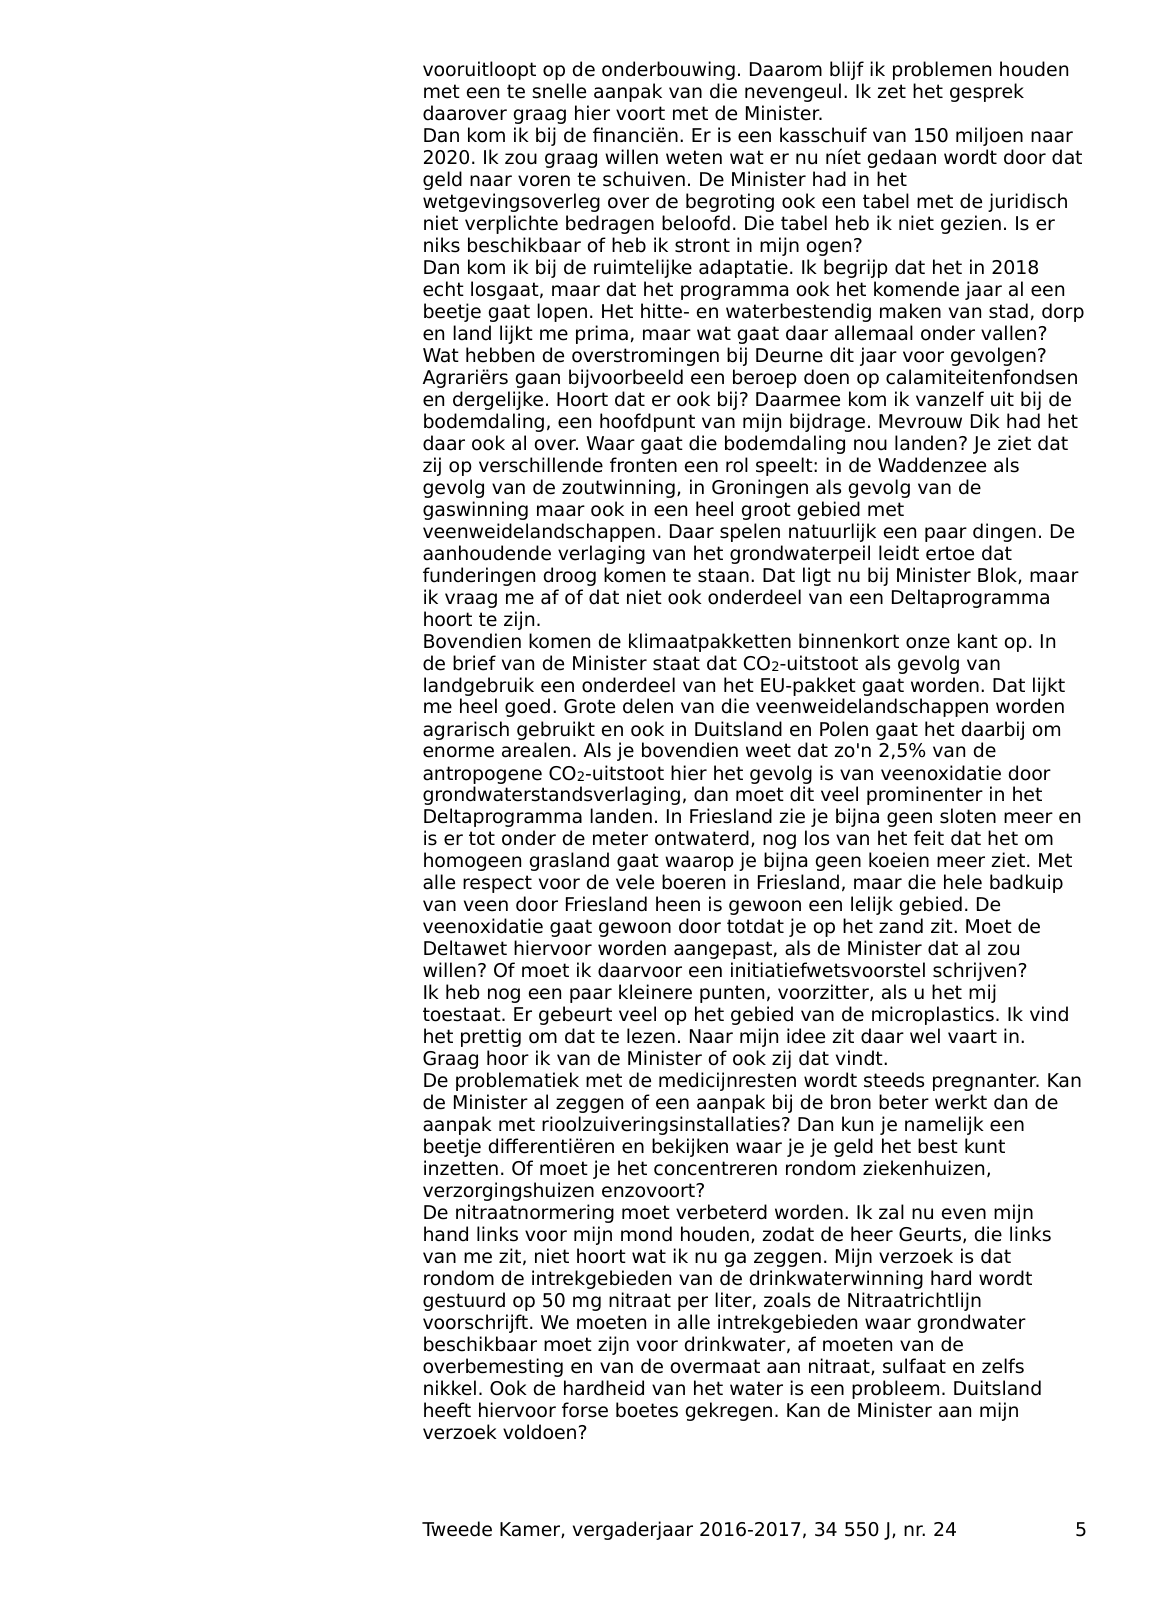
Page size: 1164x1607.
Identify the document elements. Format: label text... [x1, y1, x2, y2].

text De problematiek met de medicijnresten wordt steeds pregnanter. Kan de Minister al zeggen of een aanpak bij de bron beter werkt dan de aanpak met rioolzuiveringsinstallaties? Dan kun je namelijk een beetje differentiëren en bekijken waar je je geld het best kunt inzetten. Of moet je het concentreren rondom ziekenhuizen, verzorgingshuizen enzovoort? [422, 1070, 1087, 1202]
text vooruitloopt op de onderbouwing. Daarom blijf ik problemen houden met een te snelle aanpak van die nevengeul. Ik zet het gesprek daarover graag hier voort met de Minister. [422, 59, 1087, 125]
text Ik heb nog een paar kleinere punten, voorzitter, als u het mij toestaat. Er gebeurt veel op het gebied van de microplastics. Ik vind het prettig om dat te lezen. Naar mijn idee zit daar wel vaart in. Graag hoor ik van de Minister of ook zij dat vindt. [422, 982, 1087, 1070]
text Dan kom ik bij de financiën. Er is een kasschuif van 150 miljoen naar 2020. Ik zou graag willen weten wat er nu níet gedaan wordt door dat geld naar voren te schuiven. De Minister had in het wetgevingsoverleg over de begroting ook een tabel met de juridisch niet verplichte bedragen beloofd. Die tabel heb ik niet gezien. Is er niks beschikbaar of heb ik stront in mijn ogen? [422, 125, 1087, 257]
text Bovendien komen de klimaatpakketten binnenkort onze kant op. In de brief van de Minister staat dat CO2-uitstoot als gevolg van landgebruik een onderdeel van het EU-pakket gaat worden. Dat lijkt me heel goed. Grote delen van die veenweidelandschappen worden agrarisch gebruikt en ook in Duitsland en Polen gaat het daarbij om enorme arealen. Als je bovendien weet dat zo'n 2,5% van de antropogene CO2-uitstoot hier het gevolg is van veenoxidatie door grondwaterstandsverlaging, dan moet dit veel prominenter in het Deltaprogramma landen. In Friesland zie je bijna geen sloten meer en is er tot onder de meter ontwaterd, nog los van het feit dat het om homogeen grasland gaat waarop je bijna geen koeien meer ziet. Met alle respect voor de vele boeren in Friesland, maar die hele badkuip van veen door Friesland heen is gewoon een lelijk gebied. De veenoxidatie gaat gewoon door totdat je op het zand zit. Moet de Deltawet hiervoor worden aangepast, als de Minister dat al zou willen? Of moet ik daarvoor een initiatiefwetsvoorstel schrijven? [422, 631, 1087, 982]
text De nitraatnormering moet verbeterd worden. Ik zal nu even mijn hand links voor mijn mond houden, zodat de heer Geurts, die links van me zit, niet hoort wat ik nu ga zeggen. Mijn verzoek is dat rondom de intrekgebieden van de drinkwaterwinning hard wordt gestuurd op 50 mg nitraat per liter, zoals de Nitraatrichtlijn voorschrijft. We moeten in alle intrekgebieden waar grondwater beschikbaar moet zijn voor drinkwater, af moeten van de overbemesting en van de overmaat aan nitraat, sulfaat en zelfs nikkel. Ook de hardheid van het water is een probleem. Duitsland heeft hiervoor forse boetes gekregen. Kan de Minister aan mijn verzoek voldoen? [422, 1202, 1087, 1444]
text Dan kom ik bij de ruimtelijke adaptatie. Ik begrijp dat het in 2018 echt losgaat, maar dat het programma ook het komende jaar al een beetje gaat lopen. Het hitte- en waterbestendig maken van stad, dorp en land lijkt me prima, maar wat gaat daar allemaal onder vallen? Wat hebben de overstromingen bij Deurne dit jaar voor gevolgen? Agrariërs gaan bijvoorbeeld een beroep doen op calamiteitenfondsen en dergelijke. Hoort dat er ook bij? Daarmee kom ik vanzelf uit bij de bodemdaling, een hoofdpunt van mijn bijdrage. Mevrouw Dik had het daar ook al over. Waar gaat die bodemdaling nou landen? Je ziet dat zij op verschillende fronten een rol speelt: in de Waddenzee als gevolg van de zoutwinning, in Groningen als gevolg van de gaswinning maar ook in een heel groot gebied met veenweidelandschappen. Daar spelen natuurlijk een paar dingen. De aanhoudende verlaging van het grondwaterpeil leidt ertoe dat funderingen droog komen te staan. Dat ligt nu bij Minister Blok, maar ik vraag me af of dat niet ook onderdeel van een Deltaprogramma hoort te zijn. [422, 257, 1087, 631]
